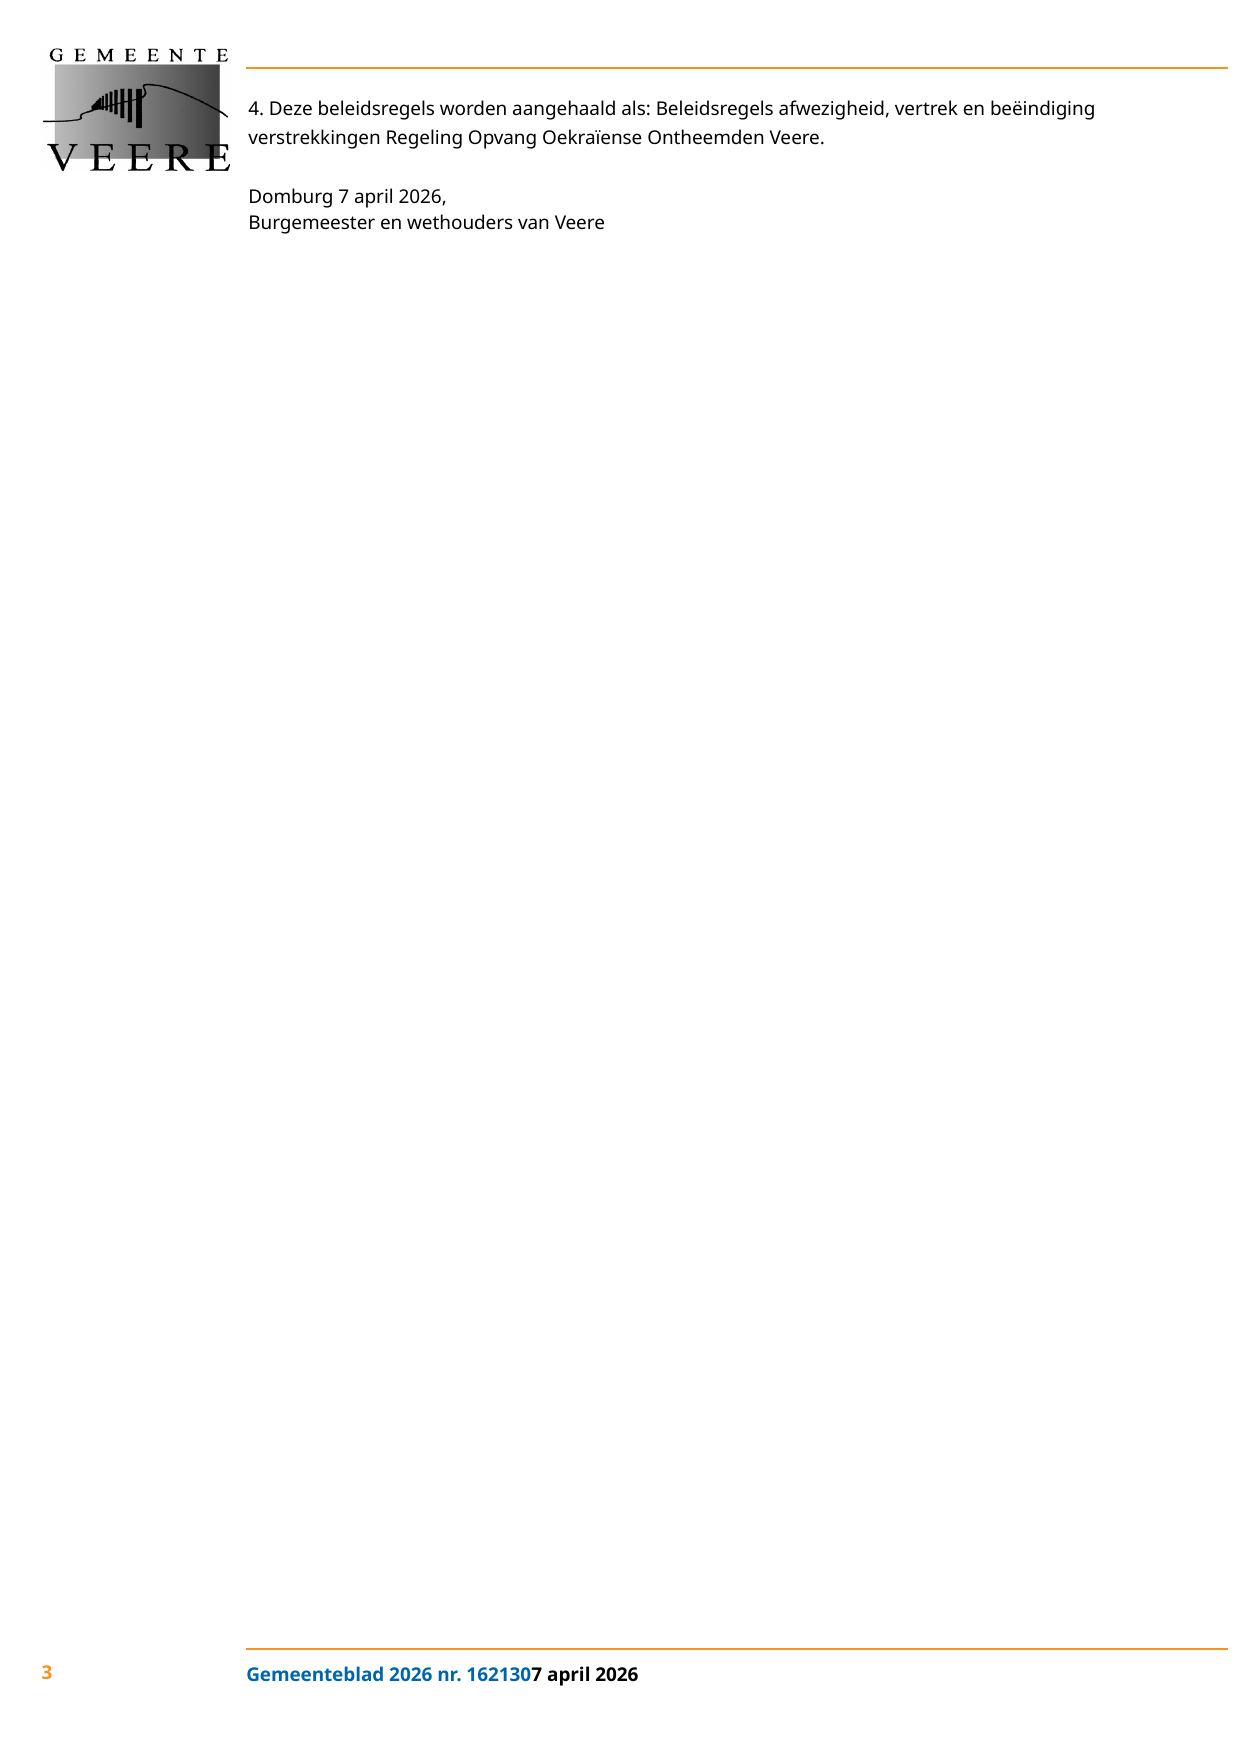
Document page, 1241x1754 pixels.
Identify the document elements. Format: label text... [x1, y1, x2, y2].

text Burgemeester en wethouders van Veere [248, 209, 1152, 235]
text 4. Deze beleidsregels worden aangehaald als: Beleidsregels afwezigheid, vertrek en beëindiging verstrekkingen Regeling Opvang Oekraïense Ontheemden Veere. [248, 95, 1152, 150]
picture [41, 47, 231, 172]
text Domburg 7 april 2026, [248, 183, 1152, 209]
